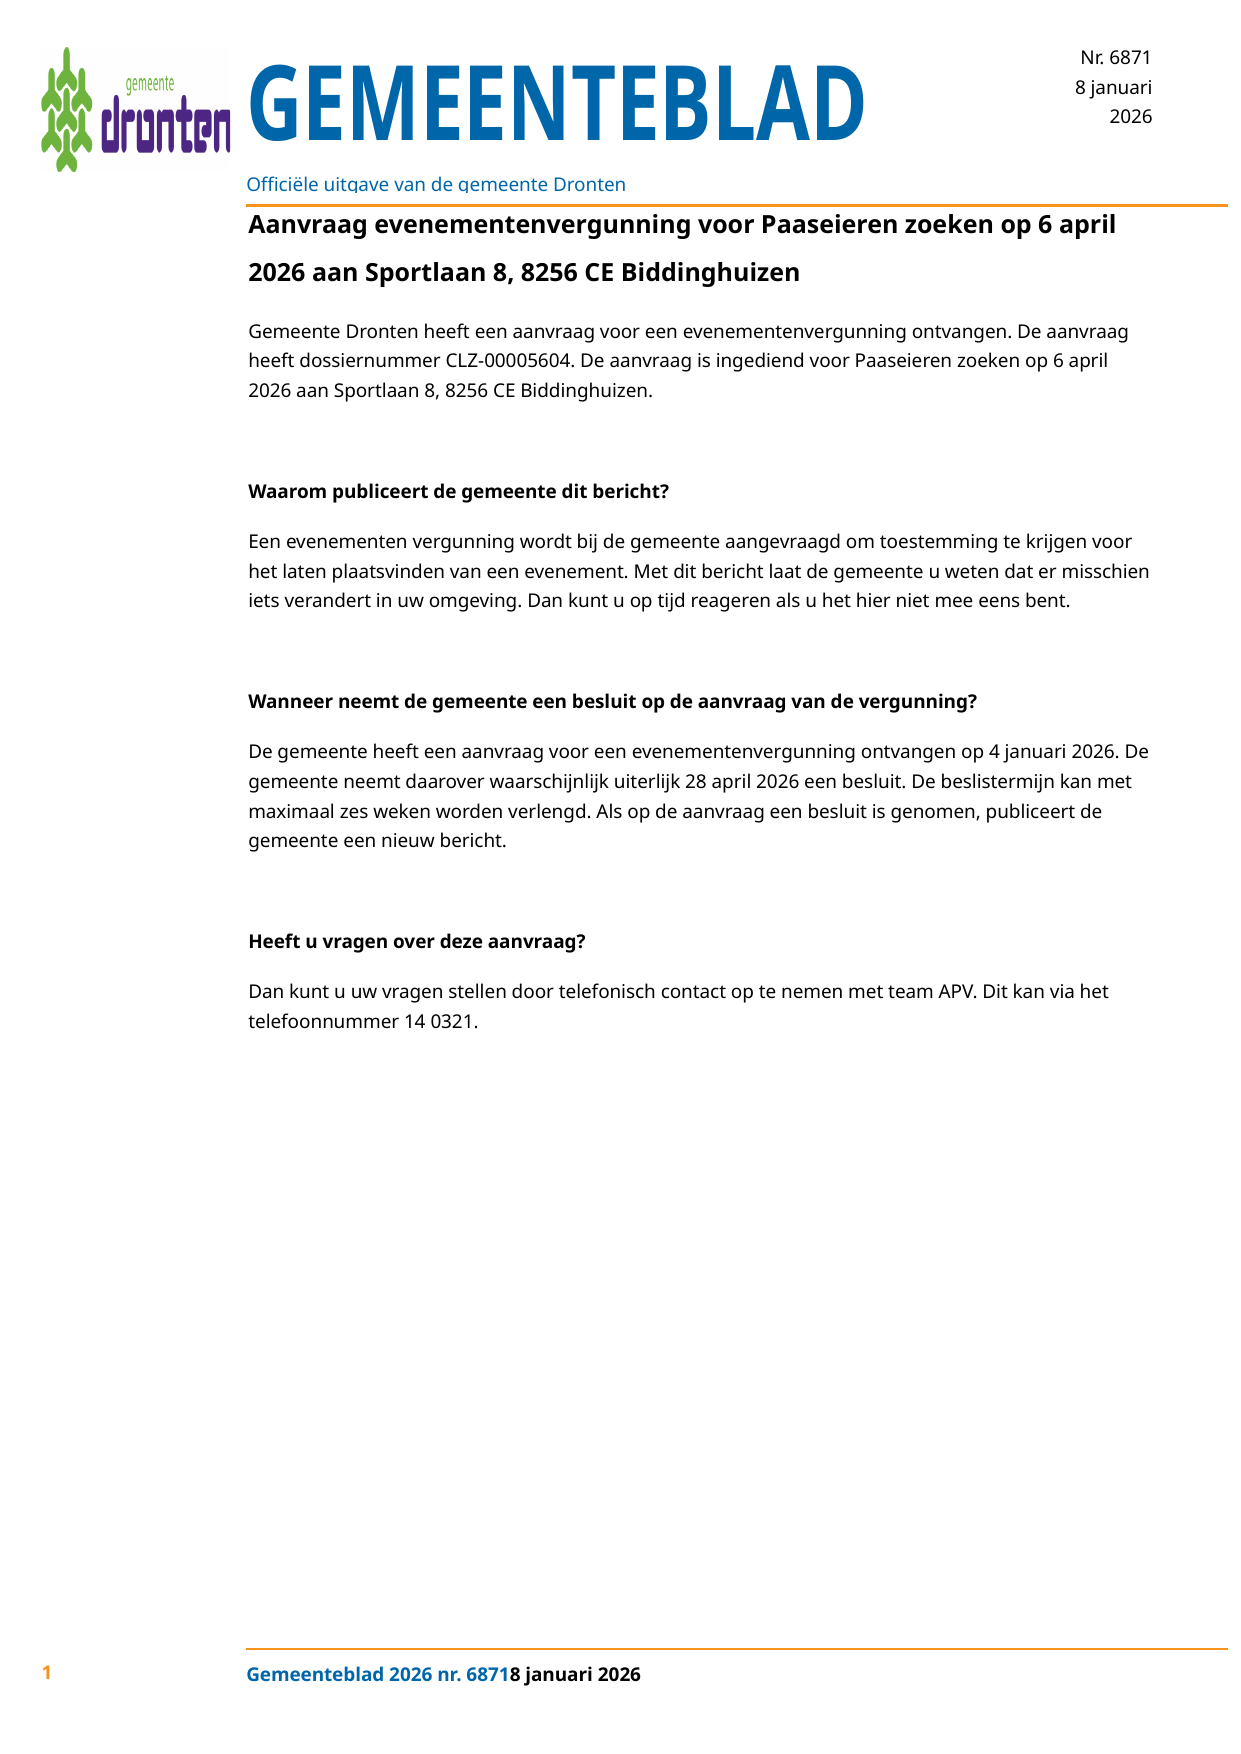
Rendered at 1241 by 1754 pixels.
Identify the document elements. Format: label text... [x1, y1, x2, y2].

text Aanvraag evenementenvergunning voor Paaseieren zoeken op 6 april 2026 aan Sportlaan 8, 8256 CE Biddinghuizen [248, 207, 1152, 288]
text Een evenementen vergunning wordt bij de gemeente aangevraagd om toestemming te krijgen voor het laten plaatsvinden van een evenement. Met dit bericht laat de gemeente u weten dat er misschien iets verandert in uw omgeving. Dan kunt u op tijd reageren als u het hier niet mee eens bent. [248, 528, 1152, 613]
text De gemeente heeft een aanvraag voor een evenementenvergunning ontvangen op 4 januari 2026. De gemeente neemt daarover waarschijnlijk uiterlijk 28 april 2026 een besluit. De beslistermijn kan met maximaal zes weken worden verlengd. Als op de aanvraag een besluit is genomen, publiceert de gemeente een nieuw bericht. [248, 739, 1152, 853]
text Gemeente Dronten heeft een aanvraag voor een evenementenvergunning ontvangen. De aanvraag heeft dossiernummer CLZ-00005604. De aanvraag is ingediend voor Paaseieren zoeken op 6 april 2026 aan Sportlaan 8, 8256 CE Biddinghuizen. [248, 318, 1152, 403]
text Heeft u vragen over deze aanvraag? [248, 928, 1152, 954]
picture [41, 47, 231, 172]
text Wanneer neemt de gemeente een besluit op de aanvraag van de vergunning? [248, 688, 1152, 714]
text Waarom publiceert de gemeente dit bericht? [248, 478, 1152, 504]
text Dan kunt u uw vragen stellen door telefonisch contact op te nemen met team APV. Dit kan via het telefoonnummer 14 0321. [248, 979, 1152, 1034]
